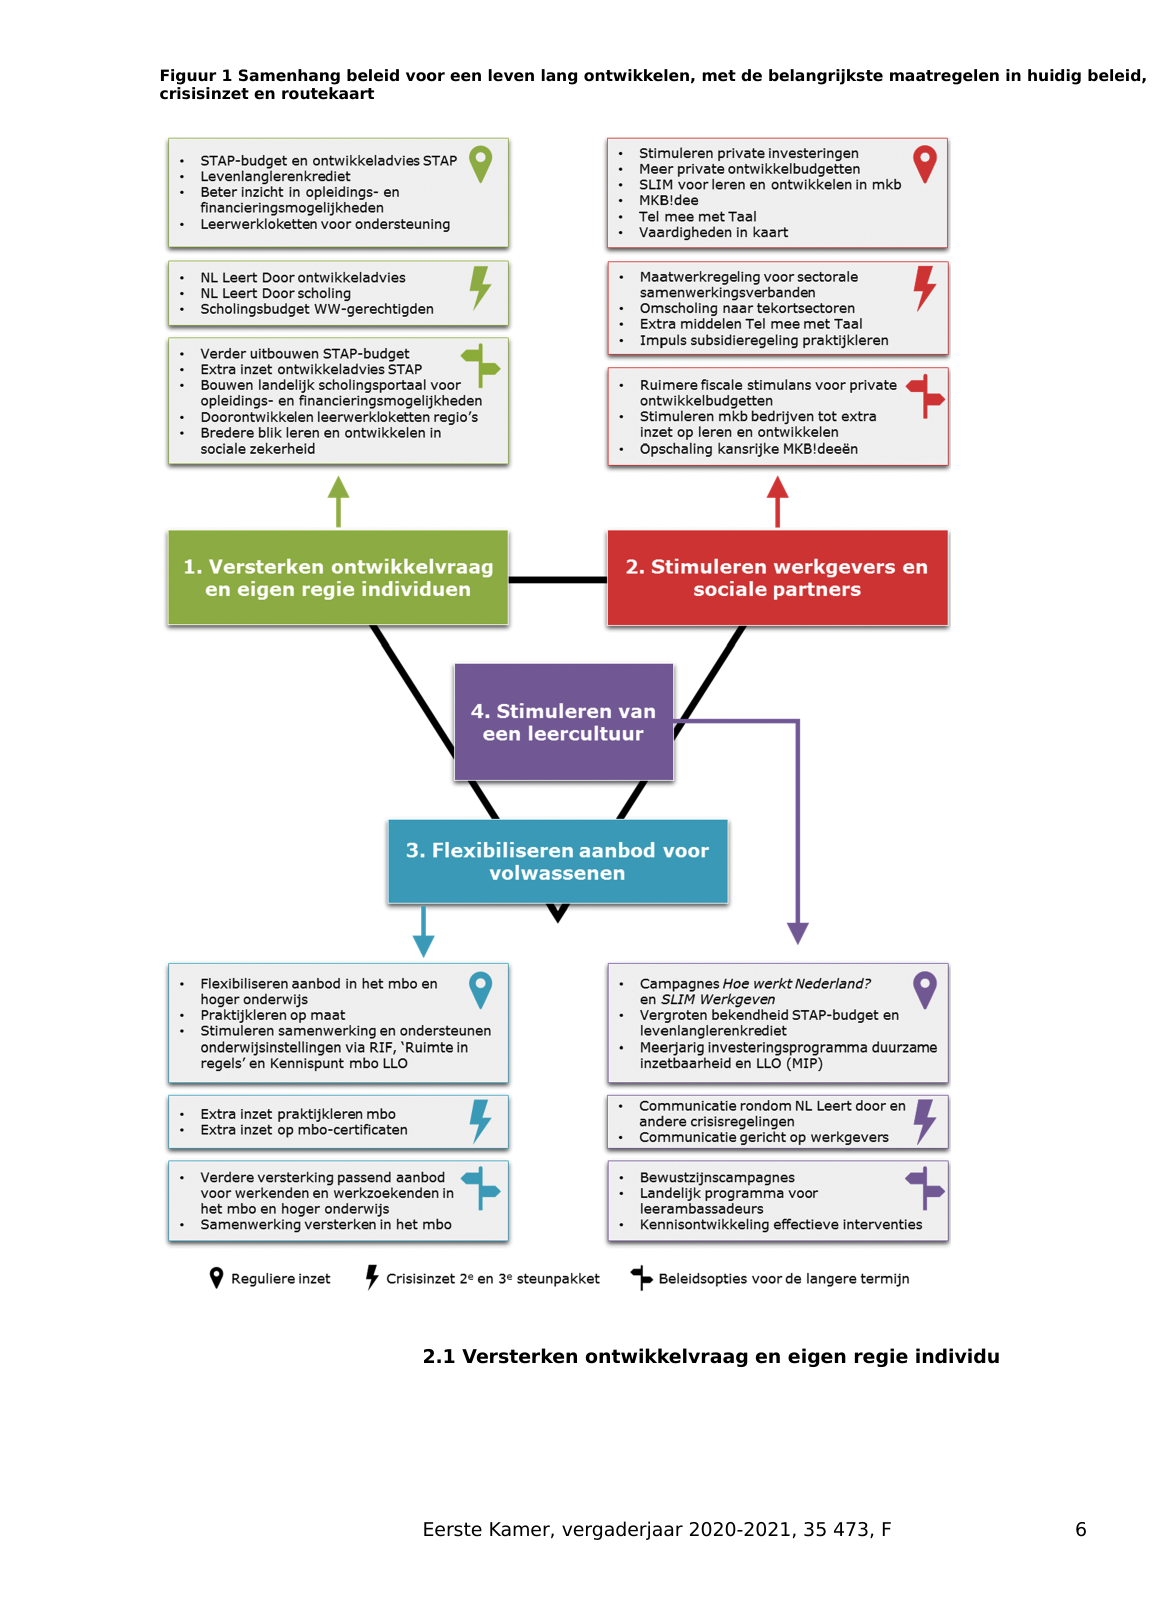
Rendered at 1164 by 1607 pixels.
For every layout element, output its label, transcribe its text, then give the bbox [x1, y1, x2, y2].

picture [159, 137, 1164, 1295]
subtitle 2.1 Versterken ontwikkelvraag en eigen regie individu [422, 1346, 1087, 1368]
text Figuur 1 Samenhang beleid voor een leven lang ontwikkelen, met de belangrijkste maatregelen in huidig beleid, crisisinzet en routekaart [159, 67, 1163, 103]
